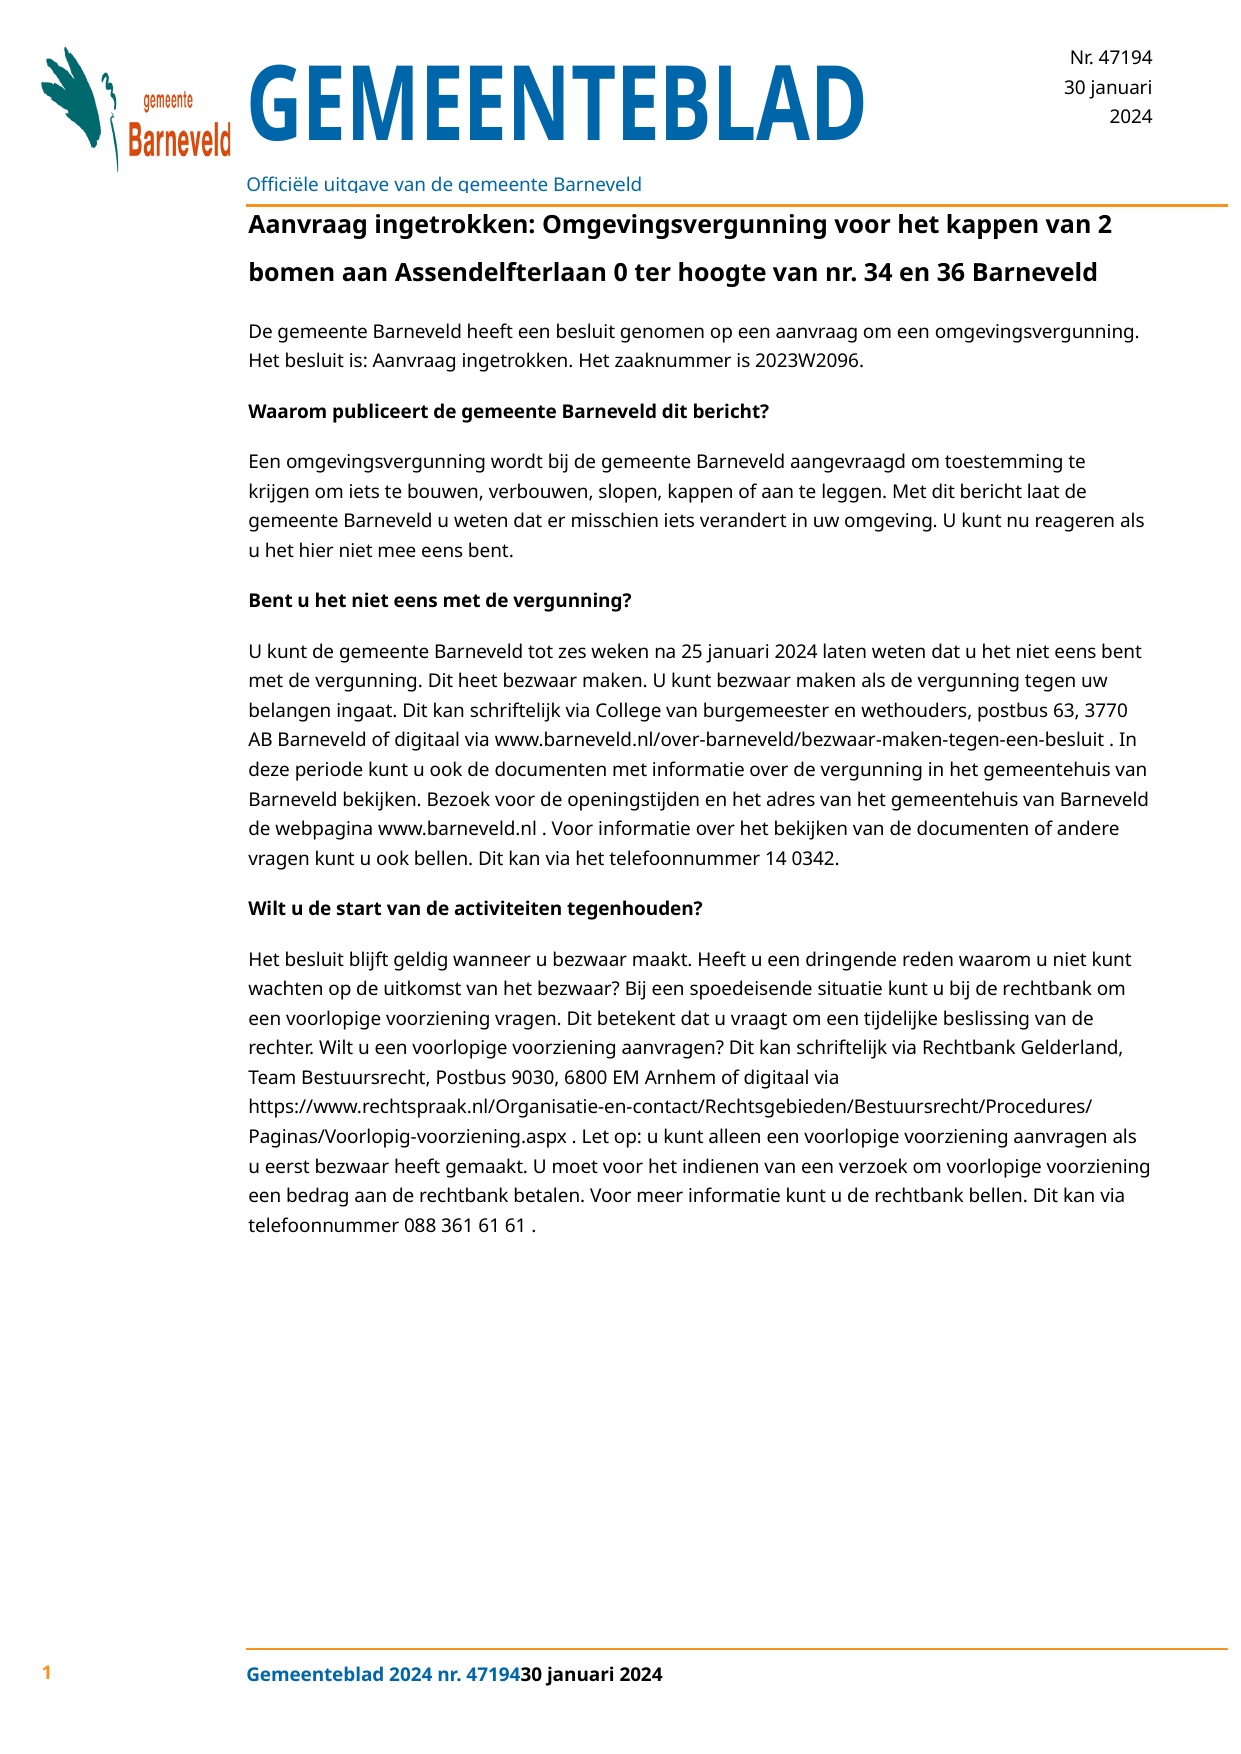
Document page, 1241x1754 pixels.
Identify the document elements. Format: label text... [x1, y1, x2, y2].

text Wilt u de start van de activiteiten tegenhouden? [248, 895, 1152, 921]
text Waarom publiceert de gemeente Barneveld dit bericht? [248, 398, 1152, 424]
text Aanvraag ingetrokken: Omgevingsvergunning voor het kappen van 2 bomen aan Assendelfterlaan 0 ter hoogte van nr. 34 en 36 Barneveld [248, 207, 1152, 288]
text De gemeente Barneveld heeft een besluit genomen op een aanvraag om een omgevingsvergunning. Het besluit is: Aanvraag ingetrokken. Het zaaknummer is 2023W2096. [248, 318, 1152, 373]
text Bent u het niet eens met de vergunning? [248, 587, 1152, 613]
text Een omgevingsvergunning wordt bij de gemeente Barneveld aangevraagd om toestemming te krijgen om iets te bouwen, verbouwen, slopen, kappen of aan te leggen. Met dit bericht laat de gemeente Barneveld u weten dat er misschien iets verandert in uw omgeving. U kunt nu reageren als u het hier niet mee eens bent. [248, 448, 1152, 563]
picture [41, 47, 231, 172]
text Het besluit blijft geldig wanneer u bezwaar maakt. Heeft u een dringende reden waarom u niet kunt wachten op de uitkomst van het bezwaar? Bij een spoedeisende situatie kunt u bij de rechtbank om een voorlopige voorziening vragen. Dit betekent dat u vraagt om een tijdelijke beslissing van de rechter. Wilt u een voorlopige voorziening aanvragen? Dit kan schriftelijk via Rechtbank Gelderland, Team Bestuursrecht, Postbus 9030, 6800 EM Arnhem of digitaal via https://www.rechtspraak.nl/Organisatie-en-contact/Rechtsgebieden/Bestuursrecht/Procedures/Paginas/Voorlopig-voorziening.aspx . Let op: u kunt alleen een voorlopige voorziening aanvragen als u eerst bezwaar heeft gemaakt. U moet voor het indienen van een verzoek om voorlopige voorziening een bedrag aan de rechtbank betalen. Voor meer informatie kunt u de rechtbank bellen. Dit kan via telefoonnummer 088 361 61 61 . [248, 946, 1152, 1238]
text U kunt de gemeente Barneveld tot zes weken na 25 januari 2024 laten weten dat u het niet eens bent met de vergunning. Dit heet bezwaar maken. U kunt bezwaar maken als de vergunning tegen uw belangen ingaat. Dit kan schriftelijk via College van burgemeester en wethouders, postbus 63, 3770 AB Barneveld of digitaal via www.barneveld.nl/over-barneveld/bezwaar-maken-tegen-een-besluit . In deze periode kunt u ook de documenten met informatie over de vergunning in het gemeentehuis van Barneveld bekijken. Bezoek voor de openingstijden en het adres van het gemeentehuis van Barneveld de webpagina www.barneveld.nl . Voor informatie over het bekijken van de documenten of andere vragen kunt u ook bellen. Dit kan via het telefoonnummer 14 0342. [248, 638, 1152, 871]
